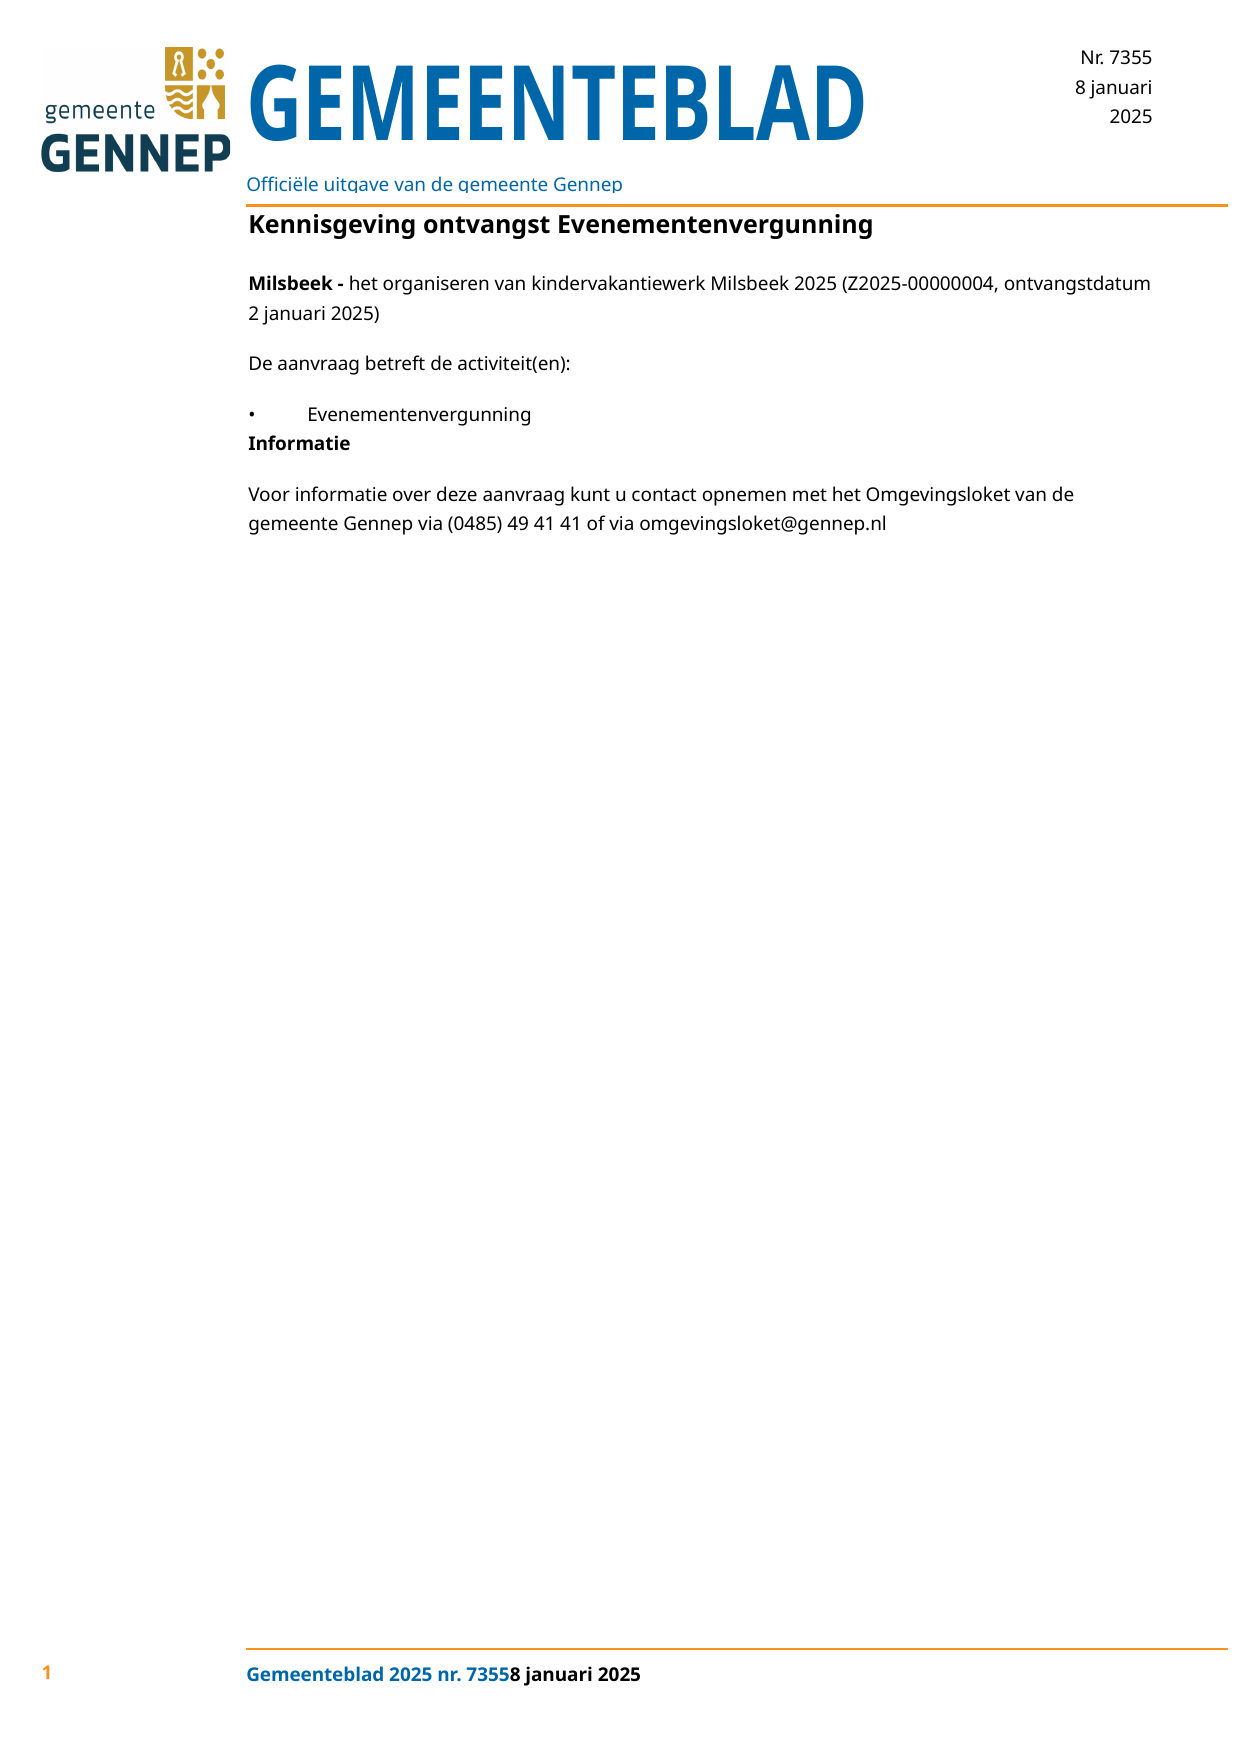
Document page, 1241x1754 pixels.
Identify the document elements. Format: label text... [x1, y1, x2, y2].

text Milsbeek - het organiseren van kindervakantiewerk Milsbeek 2025 (Z2025-00000004, ontvangstdatum 2 januari 2025) [248, 270, 1152, 326]
text Voor informatie over deze aanvraag kunt u contact opnemen met het Omgevingsloket van de gemeente Gennep via (0485) 49 41 41 of via omgevingsloket@gennep.nl [248, 481, 1152, 536]
list Evenementenvergunning [248, 401, 1152, 426]
text Kennisgeving ontvangst Evenementenvergunning [248, 207, 1152, 241]
text De aanvraag betreft de activiteit(en): [248, 350, 1152, 376]
text Informatie [248, 430, 1152, 456]
picture [41, 47, 231, 172]
